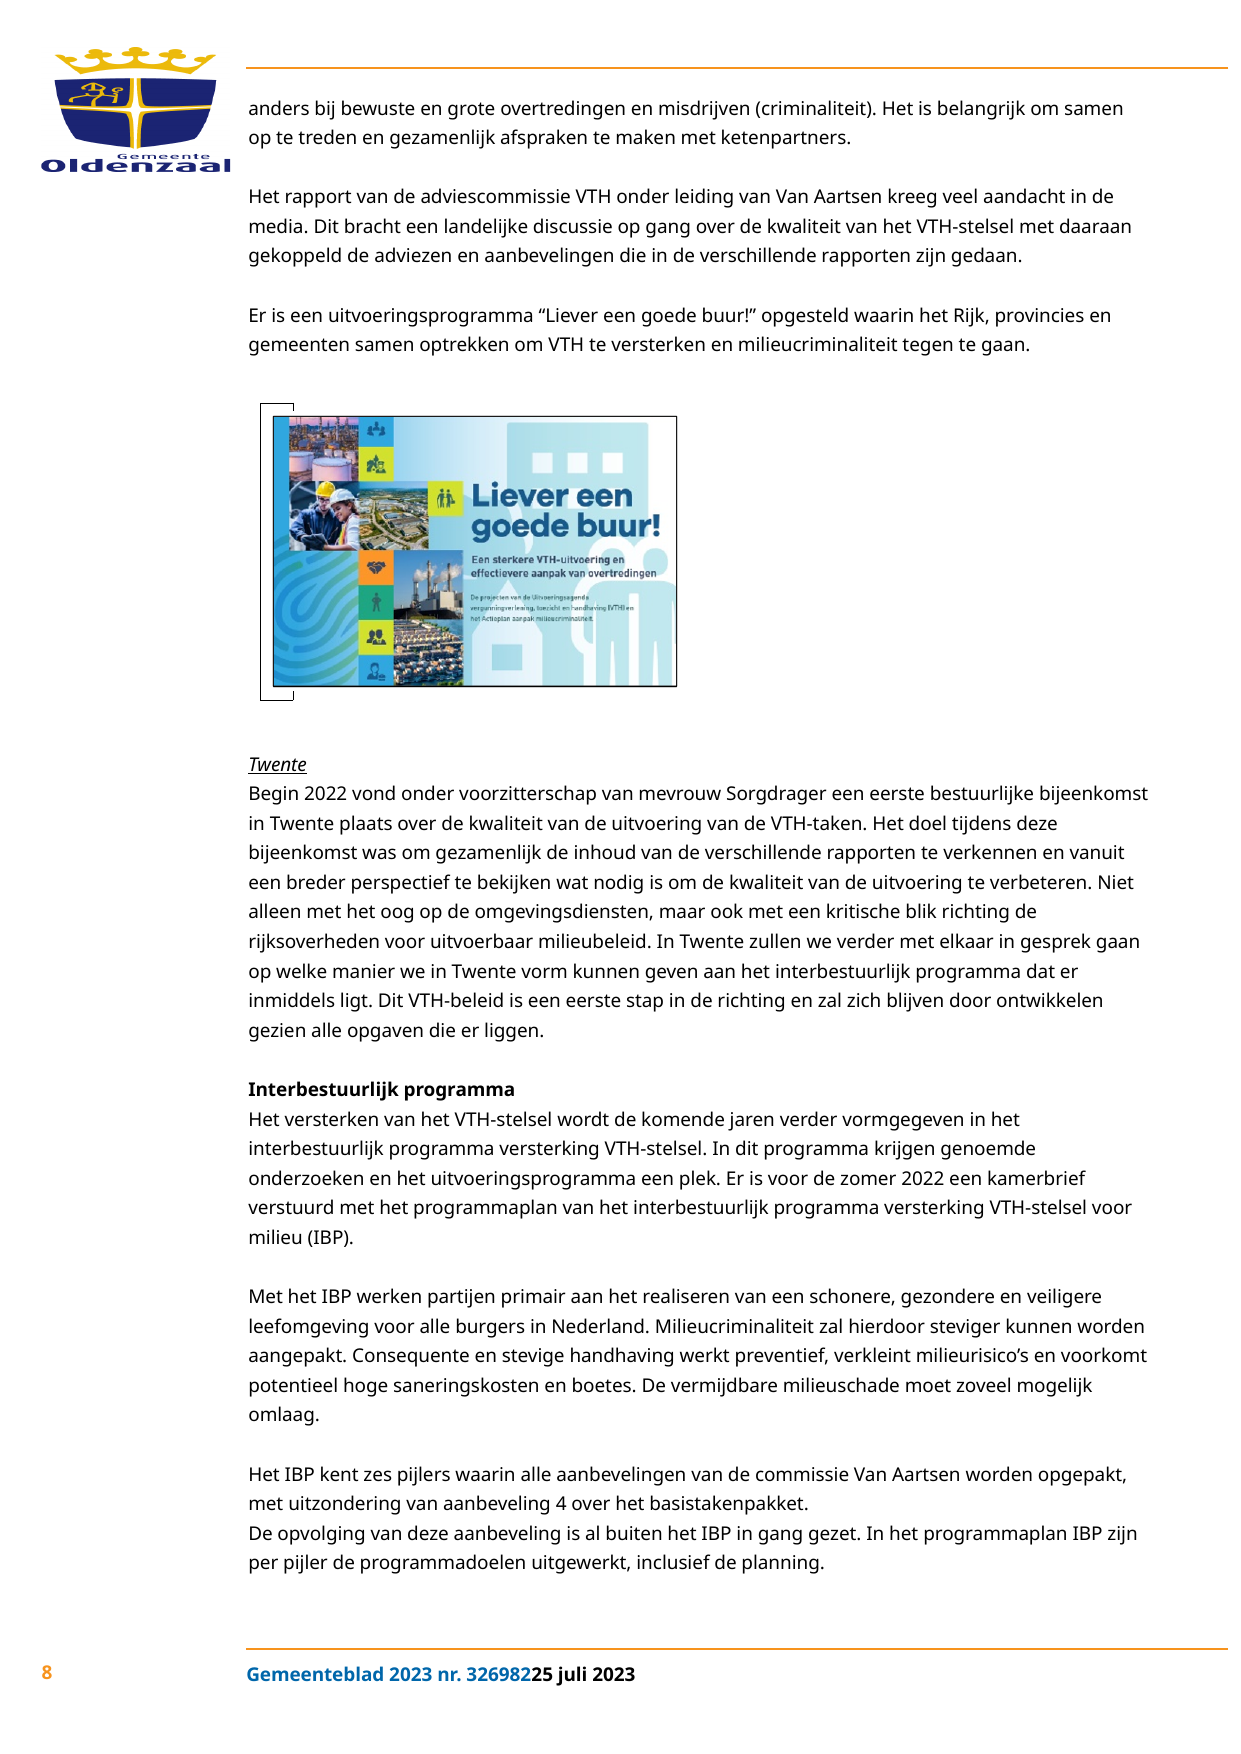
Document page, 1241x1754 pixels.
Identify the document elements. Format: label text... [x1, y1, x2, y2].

text Het versterken van het VTH-stelsel wordt de komende jaren verder vormgegeven in het interbestuurlijk programma versterking VTH-stelsel. In dit programma krijgen genoemde onderzoeken en het uitvoeringsprogramma een plek. Er is voor de zomer 2022 een kamerbrief verstuurd met het programmaplan van het interbestuurlijk programma versterking VTH-stelsel voor milieu (IBP). [248, 1106, 1152, 1250]
text anders bij bewuste en grote overtredingen en misdrijven (criminaliteit). Het is belangrijk om samen op te treden en gezamenlijk afspraken te maken met ketenpartners. [248, 95, 1152, 150]
text Het IBP kent zes pijlers waarin alle aanbevelingen van de commissie Van Aartsen worden opgepakt, met uitzondering van aanbeveling 4 over het basistakenpakket. [248, 1461, 1152, 1516]
text Het rapport van de adviescommissie VTH onder leiding van Van Aartsen kreeg veel aandacht in de media. Dit bracht een landelijke discussie op gang over de kwaliteit van het VTH-stelsel met daaraan gekoppeld de adviezen en aanbevelingen die in de verschillende rapporten zijn gedaan. [248, 183, 1152, 268]
text Twente [248, 751, 1152, 776]
text De opvolging van deze aanbeveling is al buiten het IBP in gang gezet. In het programmaplan IBP zijn per pijler de programmadoelen uitgewerkt, inclusief de planning. [248, 1520, 1152, 1575]
text Begin 2022 vond onder voorzitterschap van mevrouw Sorgdrager een eerste bestuurlijke bijeenkomst in Twente plaats over de kwaliteit van de uitvoering van de VTH-taken. Het doel tijdens deze bijeenkomst was om gezamenlijk de inhoud van de verschillende rapporten te verkennen en vanuit een breder perspectief te bekijken wat nodig is om de kwaliteit van de uitvoering te verbeteren. Niet alleen met het oog op de omgevingsdiensten, maar ook met een kritische blik richting de rijksoverheden voor uitvoerbaar milieubeleid. In Twente zullen we verder met elkaar in gesprek gaan op welke manier we in Twente vorm kunnen geven aan het interbestuurlijk programma dat er inmiddels ligt. Dit VTH-beleid is een eerste stap in de richting en zal zich blijven door ontwikkelen gezien alle opgaven die er liggen. [248, 780, 1152, 1043]
text Er is een uitvoeringsprogramma “Liever een goede buur!” opgesteld waarin het Rijk, provincies en gemeenten samen optrekken om VTH te versterken en milieucriminaliteit tegen te gaan. [248, 302, 1152, 357]
text Met het IBP werken partijen primair aan het realiseren van een schonere, gezondere en veiligere leefomgeving voor alle burgers in Nederland. Milieucriminaliteit zal hierdoor steviger kunnen worden aangepakt. Consequente en stevige handhaving werkt preventief, verkleint milieurisico’s en voorkomt potentieel hoge saneringskosten en boetes. De vermijdbare milieuschade moet zoveel mogelijk omlaag. [248, 1283, 1152, 1427]
picture [268, 411, 682, 691]
text Interbestuurlijk programma [248, 1076, 1152, 1102]
picture [41, 47, 231, 172]
